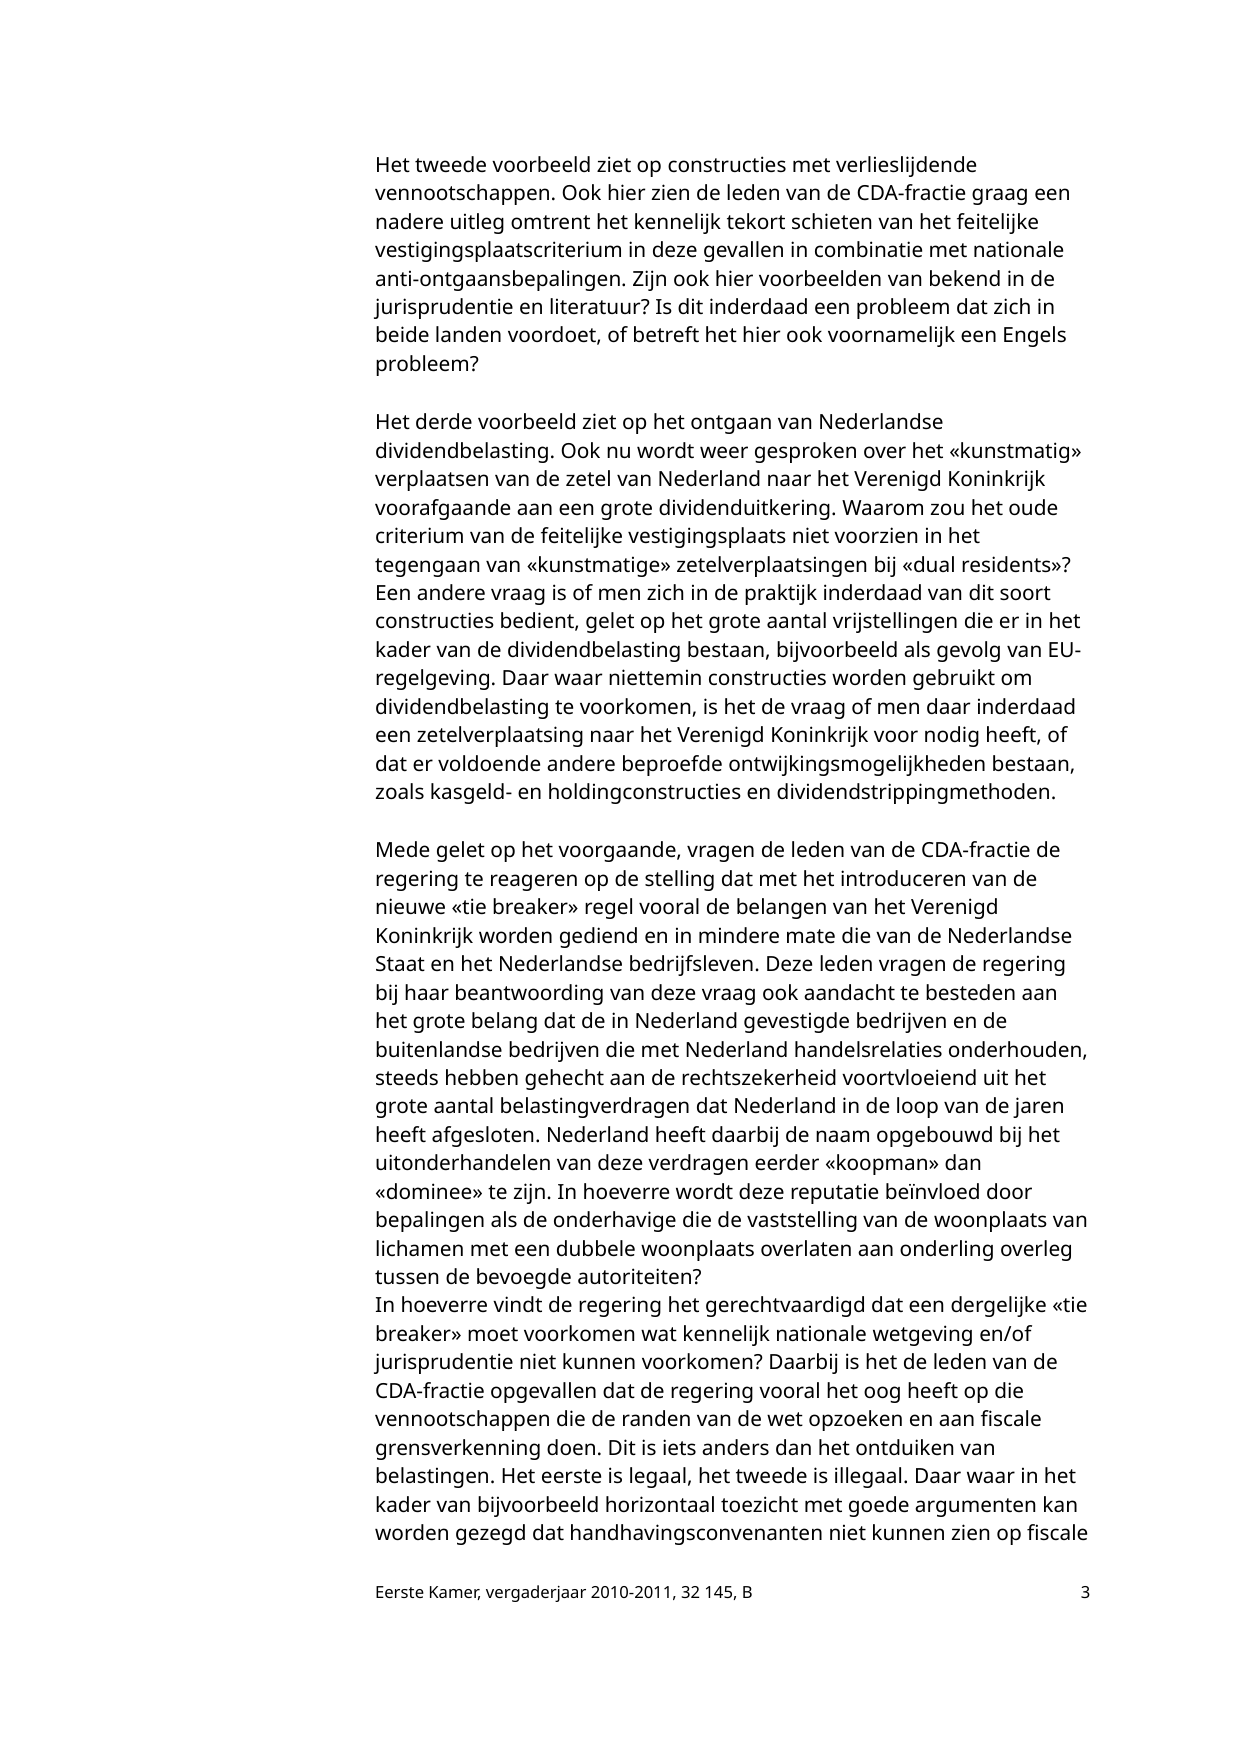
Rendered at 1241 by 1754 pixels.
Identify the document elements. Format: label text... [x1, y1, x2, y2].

text Mede gelet op het voorgaande, vragen de leden van de CDA-fractie de regering te reageren op de stelling dat met het introduceren van de nieuwe «tie breaker» regel vooral de belangen van het Verenigd Koninkrijk worden gediend en in mindere mate die van de Nederlandse Staat en het Nederlandse bedrijfsleven. Deze leden vragen de regering bij haar beantwoording van deze vraag ook aandacht te besteden aan het grote belang dat de in Nederland gevestigde bedrijven en de buitenlandse bedrijven die met Nederland handelsrelaties onderhouden, steeds hebben gehecht aan de rechtszekerheid voortvloeiend uit het grote aantal belastingverdragen dat Nederland in de loop van de jaren heeft afgesloten. Nederland heeft daarbij de naam opgebouwd bij het uitonderhandelen van deze verdragen eerder «koopman» dan «dominee» te zijn. In hoeverre wordt deze reputatie beïnvloed door bepalingen als de onderhavige die de vaststelling van de woonplaats van lichamen met een dubbele woonplaats overlaten aan onderling overleg tussen de bevoegde autoriteiten? [375, 836, 1090, 1291]
text Het tweede voorbeeld ziet op constructies met verlieslijdende vennootschappen. Ook hier zien de leden van de CDA-fractie graag een nadere uitleg omtrent het kennelijk tekort schieten van het feitelijke vestigingsplaatscriterium in deze gevallen in combinatie met nationale anti-ontgaansbepalingen. Zijn ook hier voorbeelden van bekend in de jurisprudentie en literatuur? Is dit inderdaad een probleem dat zich in beide landen voordoet, of betreft het hier ook voornamelijk een Engels probleem? [375, 150, 1090, 377]
text Het derde voorbeeld ziet op het ontgaan van Nederlandse dividendbelasting. Ook nu wordt weer gesproken over het «kunstmatig» verplaatsen van de zetel van Nederland naar het Verenigd Koninkrijk voorafgaande aan een grote dividenduitkering. Waarom zou het oude criterium van de feitelijke vestigingsplaats niet voorzien in het tegengaan van «kunstmatige» zetelverplaatsingen bij «dual residents»? Een andere vraag is of men zich in de praktijk inderdaad van dit soort constructies bedient, gelet op het grote aantal vrijstellingen die er in het kader van de dividendbelasting bestaan, bijvoorbeeld als gevolg van EU-regelgeving. Daar waar niettemin constructies worden gebruikt om dividendbelasting te voorkomen, is het de vraag of men daar inderdaad een zetelverplaatsing naar het Verenigd Koninkrijk voor nodig heeft, of dat er voldoende andere beproefde ontwijkingsmogelijkheden bestaan, zoals kasgeld- en holdingconstructies en dividendstrippingmethoden. [375, 407, 1090, 806]
text In hoeverre vindt de regering het gerechtvaardigd dat een dergelijke «tie breaker» moet voorkomen wat kennelijk nationale wetgeving en/of jurisprudentie niet kunnen voorkomen? Daarbij is het de leden van de CDA-fractie opgevallen dat de regering vooral het oog heeft op die vennootschappen die de randen van de wet opzoeken en aan fiscale grensverkenning doen. Dit is iets anders dan het ontduiken van belastingen. Het eerste is legaal, het tweede is illegaal. Daar waar in het kader van bijvoorbeeld horizontaal toezicht met goede argumenten kan worden gezegd dat handhavingsconvenanten niet kunnen zien op fiscale [375, 1291, 1090, 1547]
